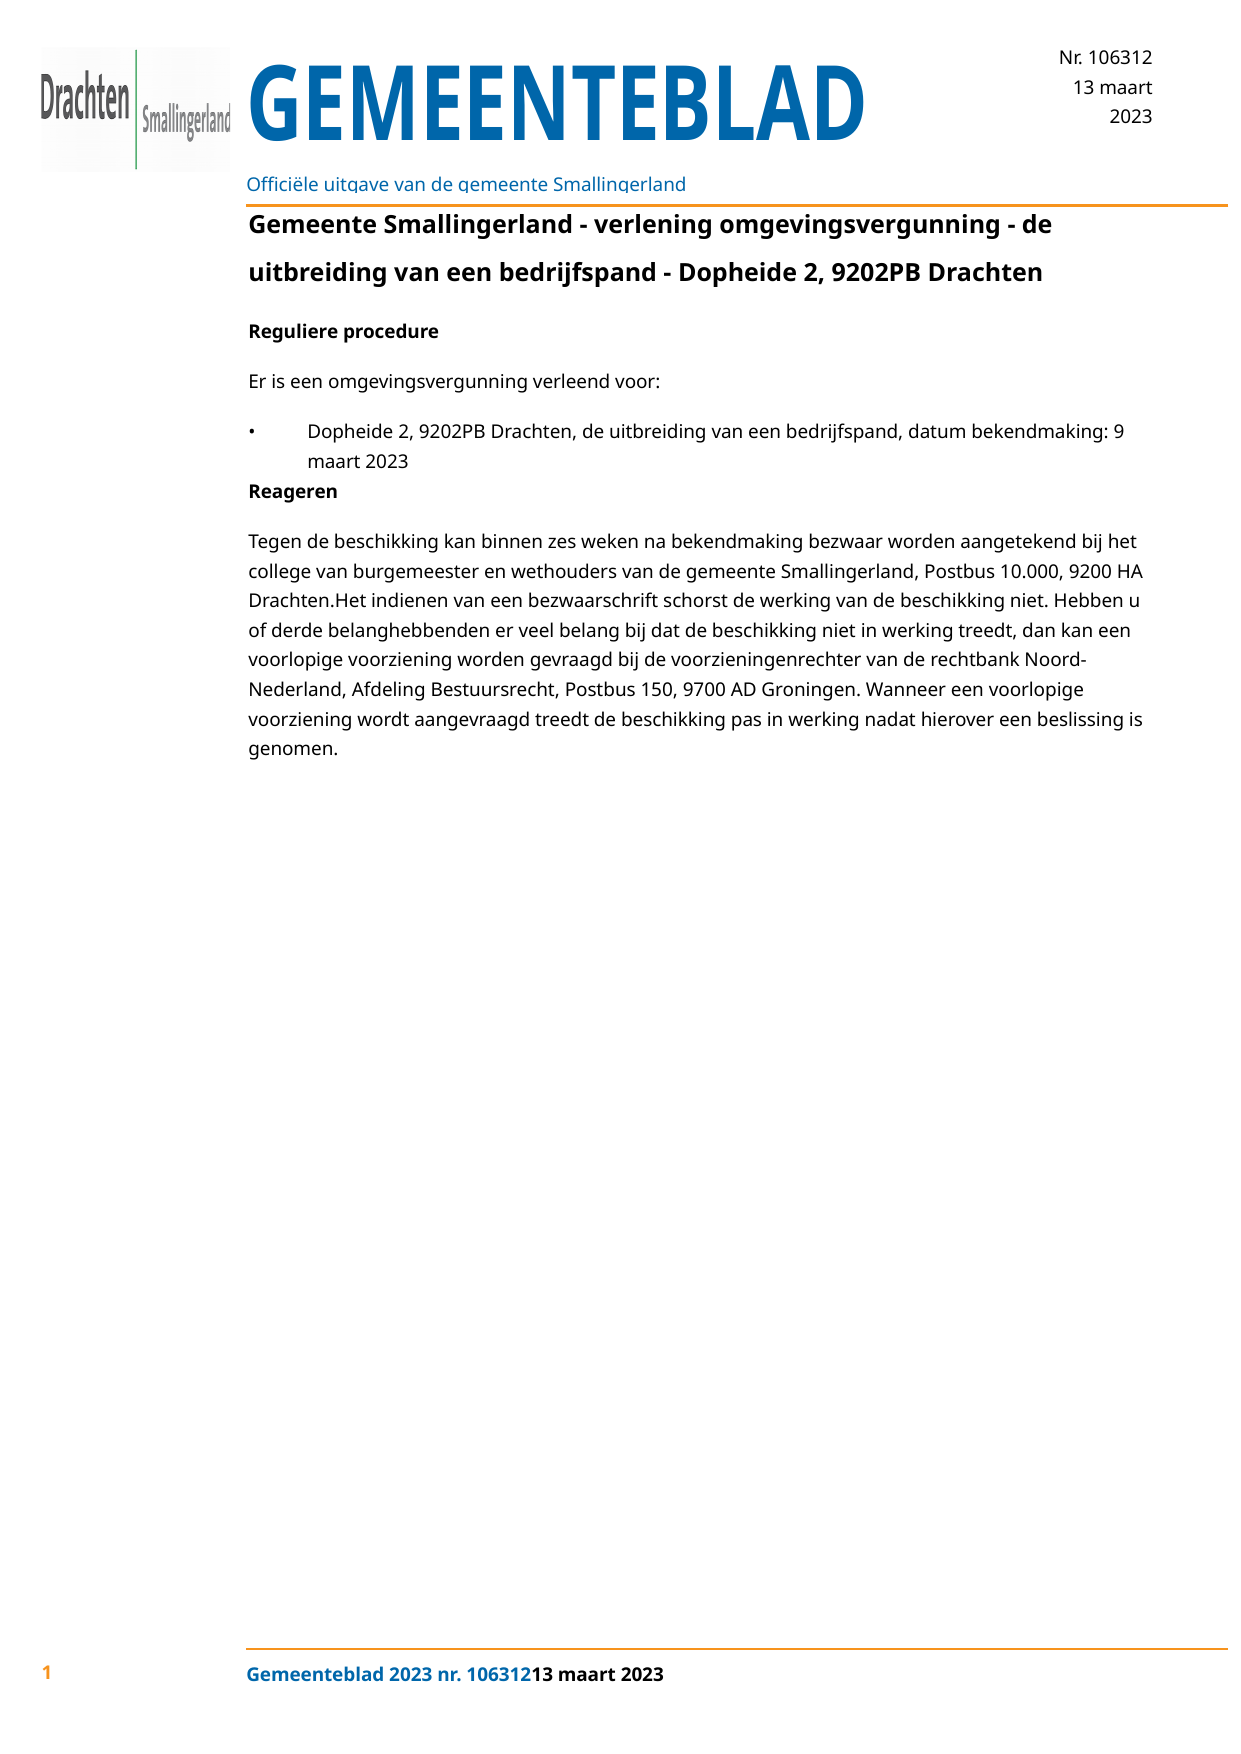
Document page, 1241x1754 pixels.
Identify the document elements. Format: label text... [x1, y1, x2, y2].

text Tegen de beschikking kan binnen zes weken na bekendmaking bezwaar worden aangetekend bij het college van burgemeester en wethouders van de gemeente Smallingerland, Postbus 10.000, 9200 HA Drachten.Het indienen van een bezwaarschrift schorst de werking van de beschikking niet. Hebben u of derde belanghebbenden er veel belang bij dat de beschikking niet in werking treedt, dan kan een voorlopige voorziening worden gevraagd bij de voorzieningenrechter van de rechtbank Noord-Nederland, Afdeling Bestuursrecht, Postbus 150, 9700 AD Groningen. Wanneer een voorlopige voorziening wordt aangevraagd treedt de beschikking pas in werking nadat hierover een beslissing is genomen. [248, 528, 1152, 761]
text Gemeente Smallingerland - verlening omgevingsvergunning - de uitbreiding van een bedrijfspand - Dopheide 2, 9202PB Drachten [248, 207, 1152, 288]
text Reguliere procedure [248, 318, 1152, 344]
picture [41, 47, 231, 172]
list Dopheide 2, 9202PB Drachten, de uitbreiding van een bedrijfspand, datum bekendmaking: 9 maart 2023 [248, 419, 1152, 474]
text Reageren [248, 478, 1152, 504]
text Er is een omgevingsvergunning verleend voor: [248, 368, 1152, 394]
